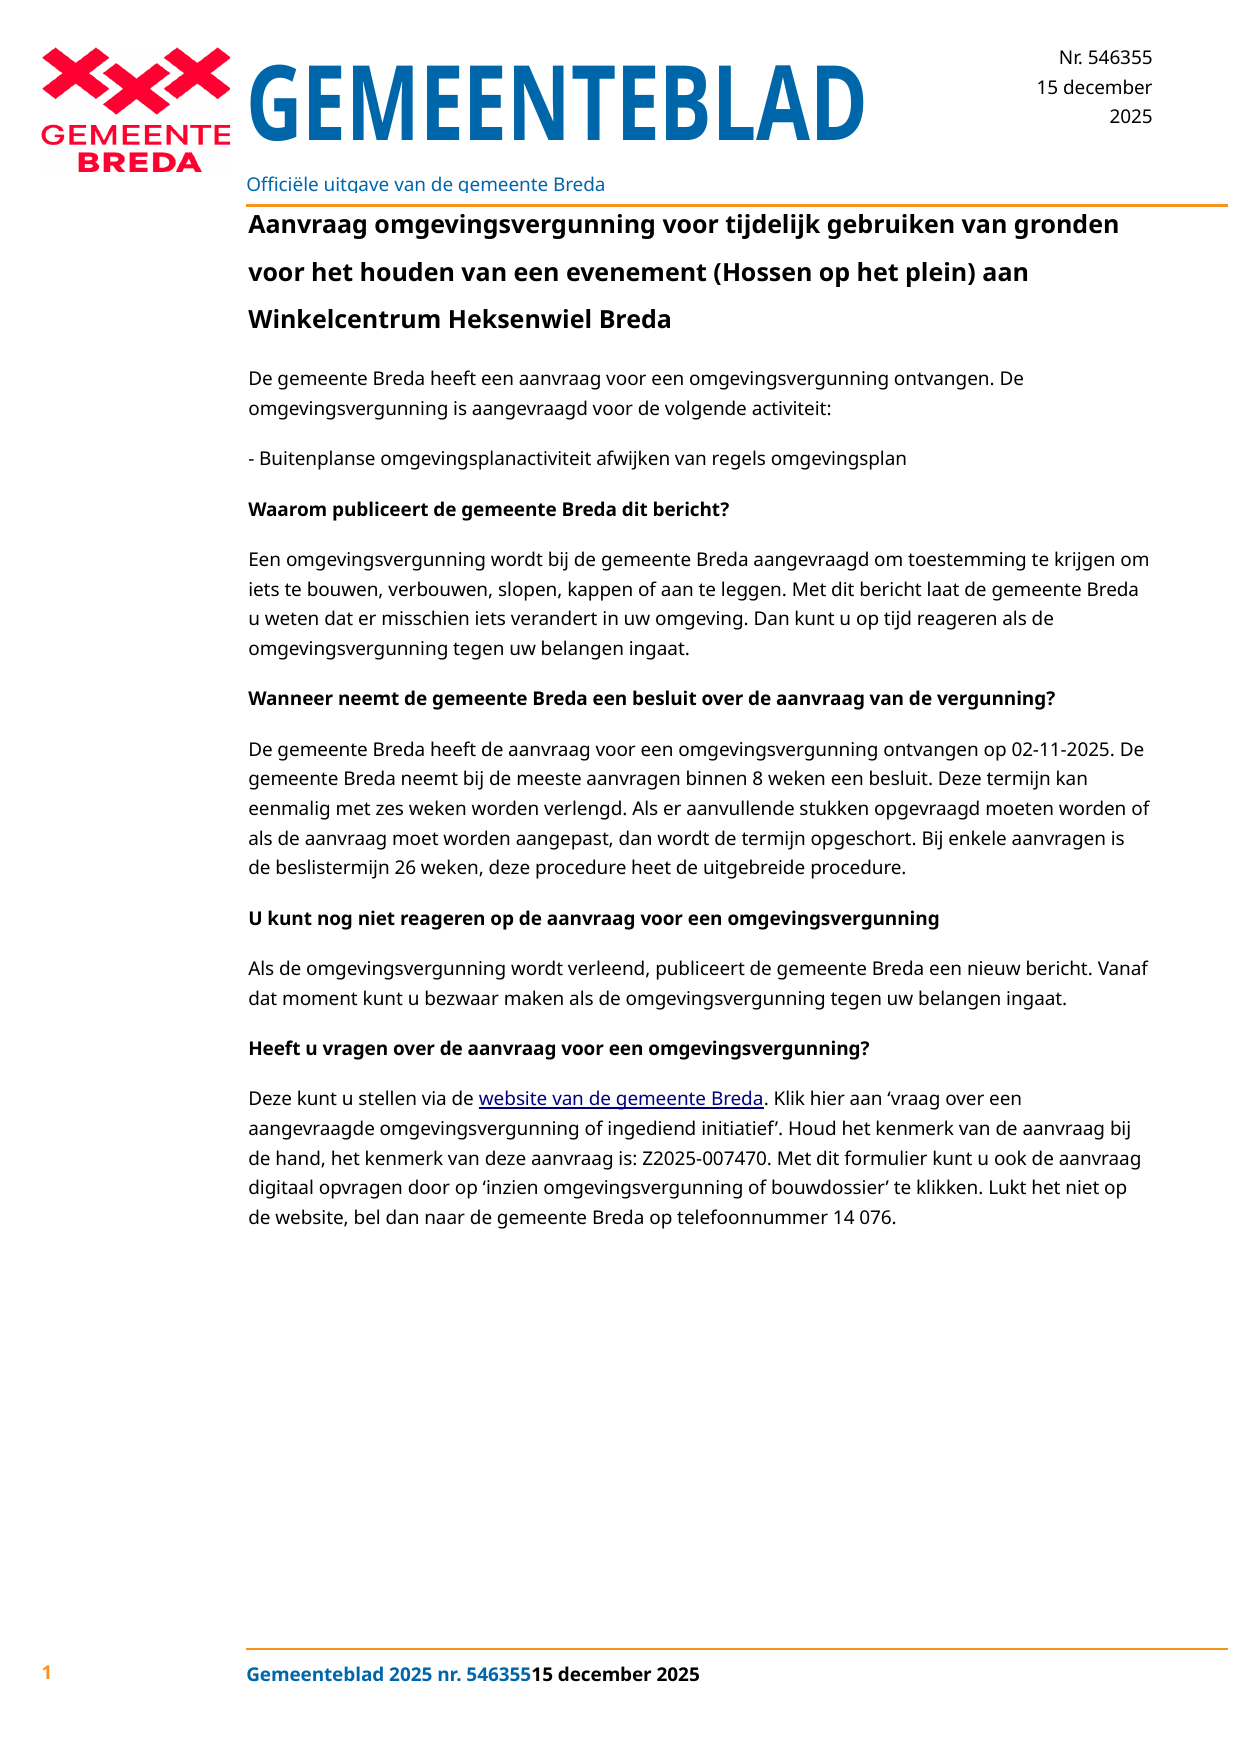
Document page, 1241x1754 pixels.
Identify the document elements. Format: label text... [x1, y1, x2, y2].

text Wanneer neemt de gemeente Breda een besluit over de aanvraag van de vergunning? [248, 686, 1152, 711]
picture [41, 47, 231, 172]
text Als de omgevingsvergunning wordt verleend, publiceert de gemeente Breda een nieuw bericht. Vanaf dat moment kunt u bezwaar maken als de omgevingsvergunning tegen uw belangen ingaat. [248, 955, 1152, 1010]
text Een omgevingsvergunning wordt bij de gemeente Breda aangevraagd om toestemming te krijgen om iets te bouwen, verbouwen, slopen, kappen of aan te leggen. Met dit bericht laat de gemeente Breda u weten dat er misschien iets verandert in uw omgeving. Dan kunt u op tijd reageren als de omgevingsvergunning tegen uw belangen ingaat. [248, 546, 1152, 661]
text U kunt nog niet reageren op de aanvraag voor een omgevingsvergunning [248, 905, 1152, 930]
text Deze kunt u stellen via de website van de gemeente Breda. Klik hier aan ‘vraag over een aangevraagde omgevingsvergunning of ingediend initiatief’. Houd het kenmerk van de aanvraag bij de hand, het kenmerk van deze aanvraag is: Z2025-007470. Met dit formulier kunt u ook de aanvraag digitaal opvragen door op ‘inzien omgevingsvergunning of bouwdossier’ te klikken. Lukt het niet op de website, bel dan naar de gemeente Breda op telefoonnummer 14 076. [248, 1086, 1152, 1229]
text Aanvraag omgevingsvergunning voor tijdelijk gebruiken van gronden voor het houden van een evenement (Hossen op het plein) aan Winkelcentrum Heksenwiel Breda [248, 207, 1152, 336]
text De gemeente Breda heeft de aanvraag voor een omgevingsvergunning ontvangen op 02-11-2025. De gemeente Breda neemt bij de meeste aanvragen binnen 8 weken een besluit. Deze termijn kan eenmalig met zes weken worden verlengd. Als er aanvullende stukken opgevraagd moeten worden of als de aanvraag moet worden aangepast, dan wordt de termijn opgeschort. Bij enkele aanvragen is de beslistermijn 26 weken, deze procedure heet de uitgebreide procedure. [248, 736, 1152, 880]
text Heeft u vragen over de aanvraag voor een omgevingsvergunning? [248, 1035, 1152, 1061]
text De gemeente Breda heeft een aanvraag voor een omgevingsvergunning ontvangen. De omgevingsvergunning is aangevraagd voor de volgende activiteit: [248, 366, 1152, 421]
text - Buitenplanse omgevingsplanactiviteit afwijken van regels omgevingsplan [248, 446, 1152, 471]
text Waarom publiceert de gemeente Breda dit bericht? [248, 496, 1152, 522]
